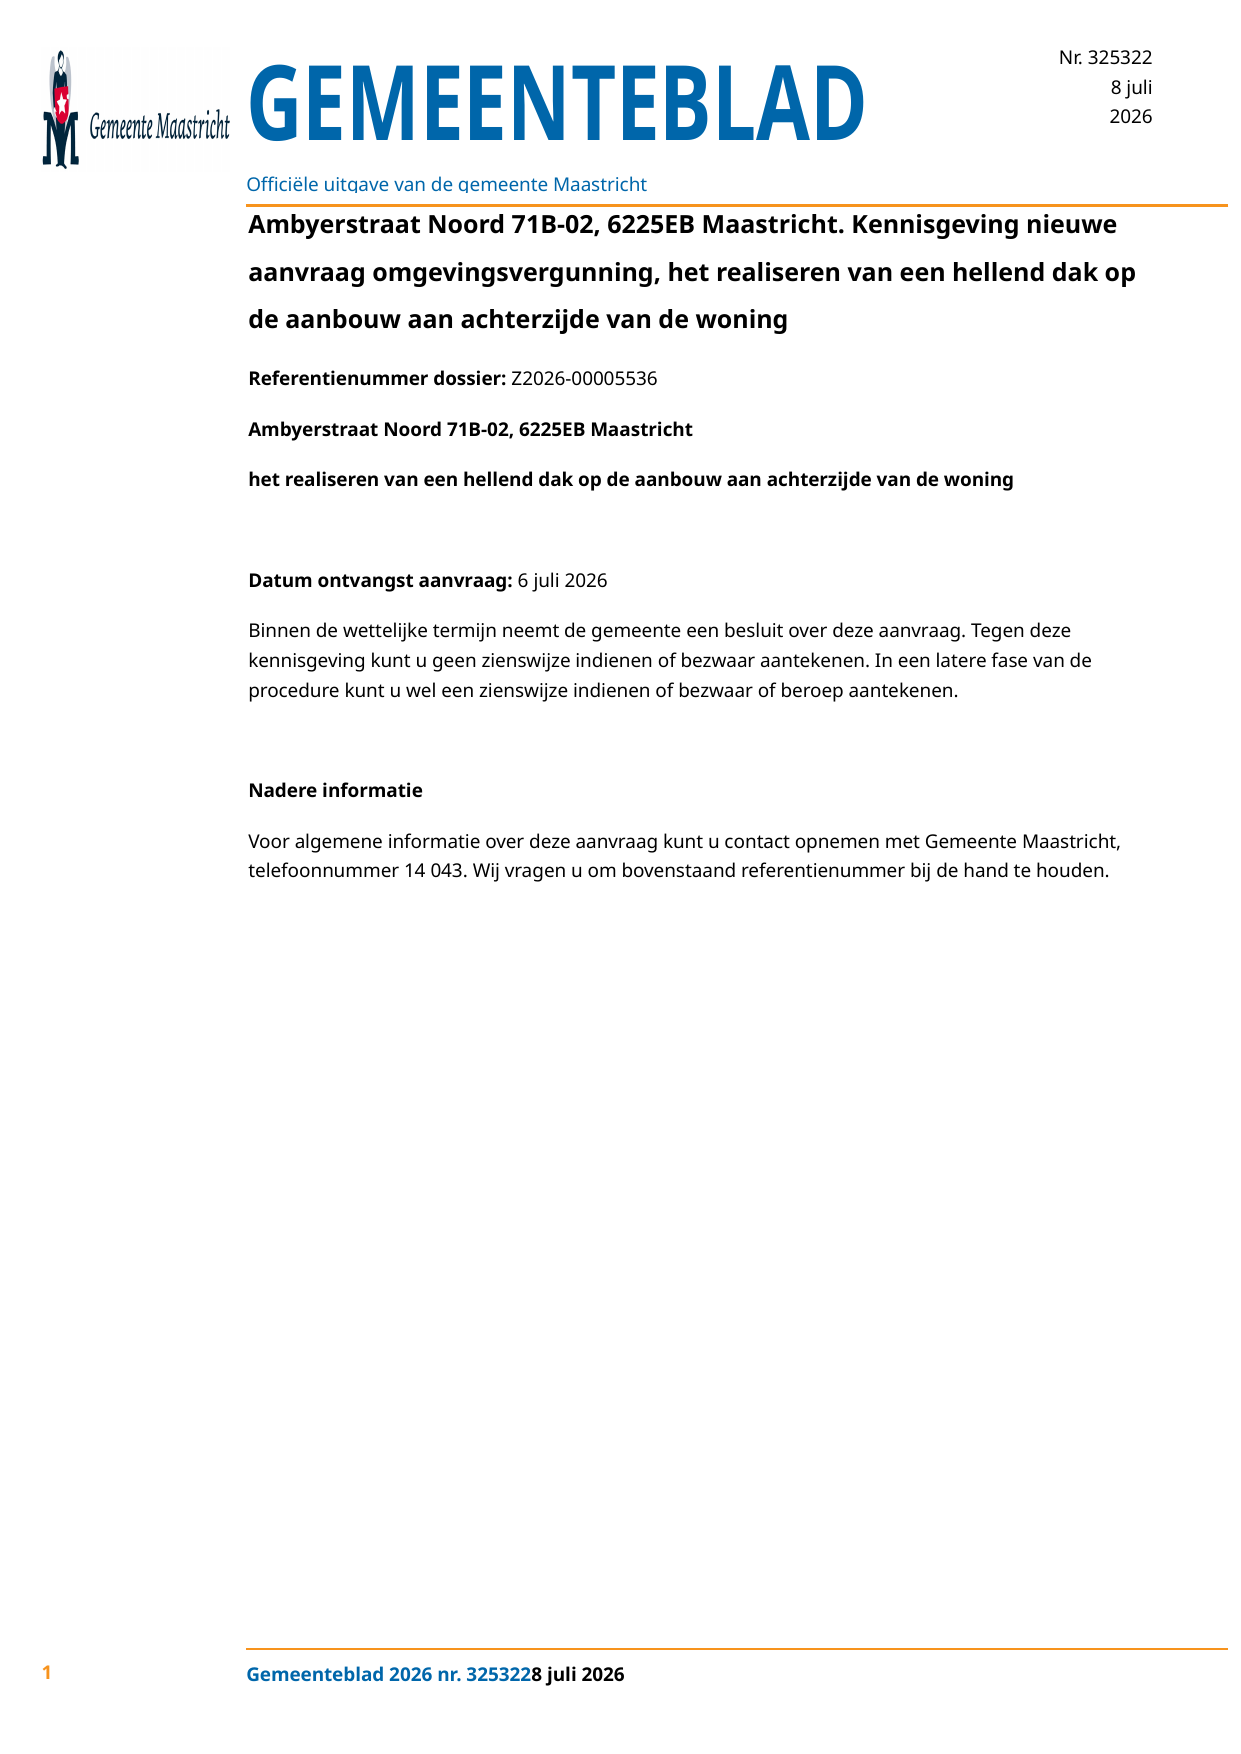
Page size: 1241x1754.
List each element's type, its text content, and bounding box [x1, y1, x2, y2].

text Ambyerstraat Noord 71B-02, 6225EB Maastricht [248, 416, 1152, 442]
text Binnen de wettelijke termijn neemt de gemeente een besluit over deze aanvraag. Tegen deze kennisgeving kunt u geen zienswijze indienen of bezwaar aantekenen. In een latere fase van de procedure kunt u wel een zienswijze indienen of bezwaar of beroep aantekenen. [248, 618, 1152, 702]
text Referentienummer dossier: Z2026-00005536 [248, 366, 1152, 391]
text Nadere informatie [248, 778, 1152, 803]
text het realiseren van een hellend dak op de aanbouw aan achterzijde van de woning [248, 466, 1152, 492]
text Voor algemene informatie over deze aanvraag kunt u contact opnemen met Gemeente Maastricht, telefoonnummer 14 043. Wij vragen u om bovenstaand referentienummer bij de hand te houden. [248, 828, 1152, 883]
text Datum ontvangst aanvraag: 6 juli 2026 [248, 567, 1152, 593]
picture [41, 47, 231, 172]
text Ambyerstraat Noord 71B-02, 6225EB Maastricht. Kennisgeving nieuwe aanvraag omgevingsvergunning, het realiseren van een hellend dak op de aanbouw aan achterzijde van de woning [248, 207, 1152, 336]
